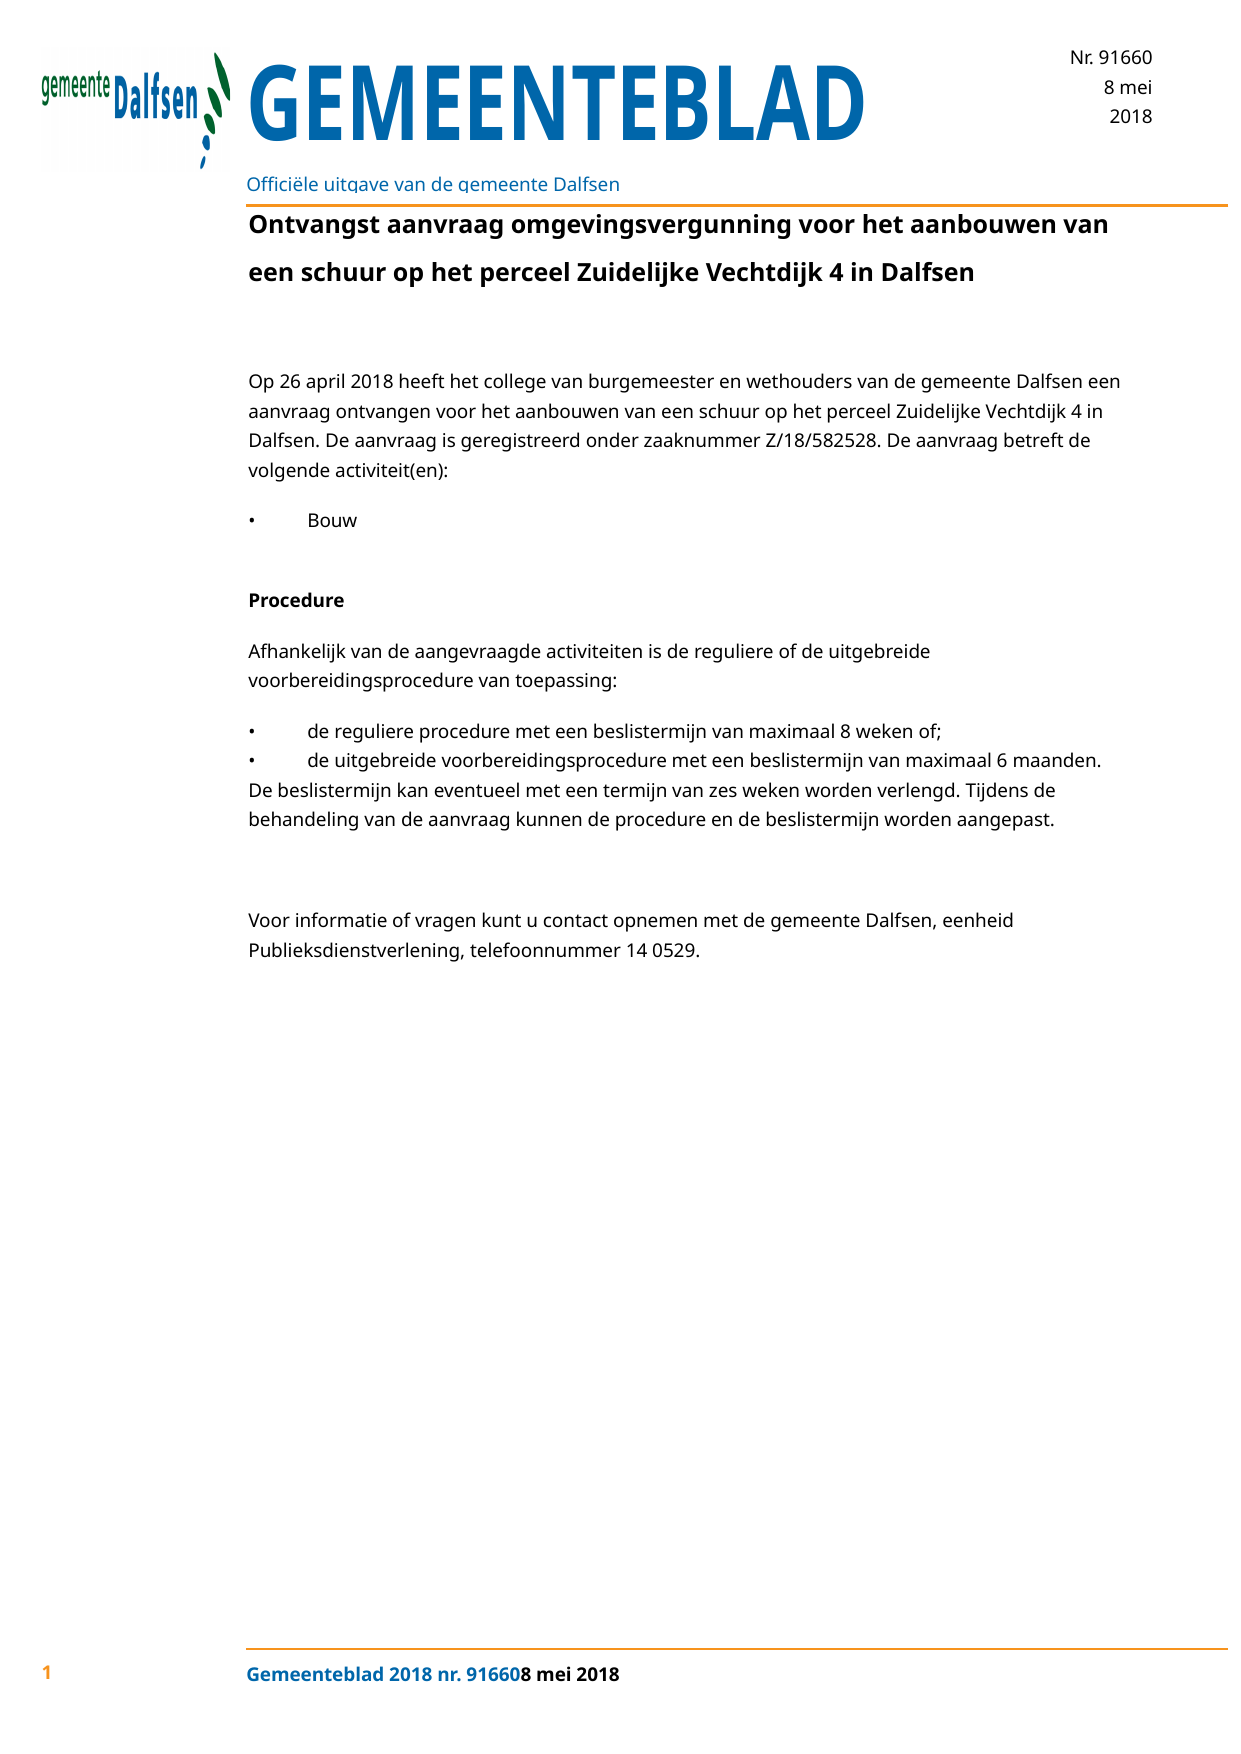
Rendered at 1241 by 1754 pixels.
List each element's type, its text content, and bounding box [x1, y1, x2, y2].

list Bouw [248, 507, 1152, 533]
text Voor informatie of vragen kunt u contact opnemen met de gemeente Dalfsen, eenheid Publieksdienstverlening, telefoonnummer 14 0529. [248, 907, 1152, 963]
text Afhankelijk van de aangevraagde activiteiten is de reguliere of de uitgebreide voorbereidingsprocedure van toepassing: [248, 638, 1152, 693]
text Procedure [248, 587, 1152, 613]
list de reguliere procedure met een beslistermijn van maximaal 8 weken of; [248, 718, 1152, 744]
picture [41, 47, 231, 172]
text Ontvangst aanvraag omgevingsvergunning voor het aanbouwen van een schuur op het perceel Zuidelijke Vechtdijk 4 in Dalfsen [248, 207, 1152, 288]
list de uitgebreide voorbereidingsprocedure met een beslistermijn van maximaal 6 maanden. [248, 747, 1152, 773]
text De beslistermijn kan eventueel met een termijn van zes weken worden verlengd. Tijdens de behandeling van de aanvraag kunnen de procedure en de beslistermijn worden aangepast. [248, 777, 1152, 832]
text Op 26 april 2018 heeft het college van burgemeester en wethouders van de gemeente Dalfsen een aanvraag ontvangen voor het aanbouwen van een schuur op het perceel Zuidelijke Vechtdijk 4 in Dalfsen. De aanvraag is geregistreerd onder zaaknummer Z/18/582528. De aanvraag betreft de volgende activiteit(en): [248, 368, 1152, 483]
